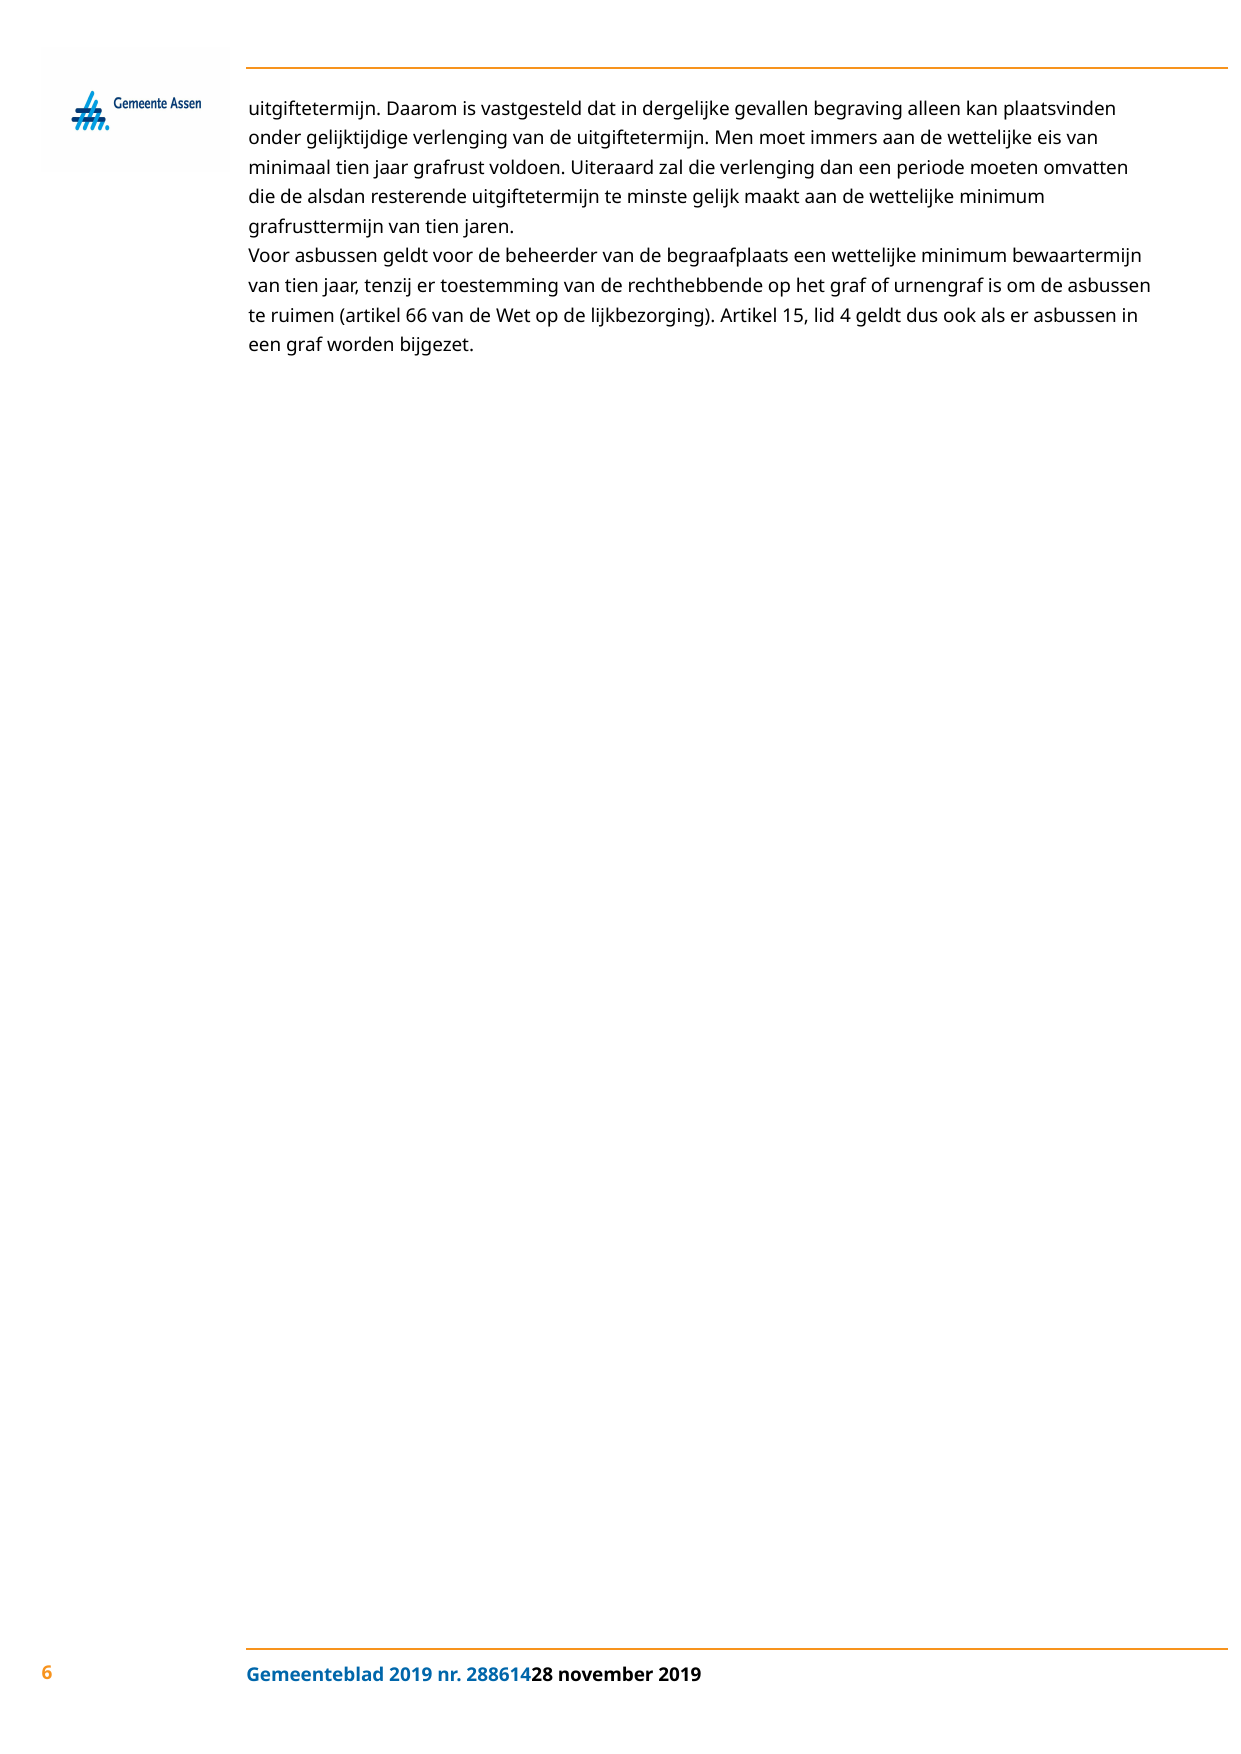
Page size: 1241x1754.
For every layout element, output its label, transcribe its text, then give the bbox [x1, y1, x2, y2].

text uitgiftetermijn. Daarom is vastgesteld dat in dergelijke gevallen begraving alleen kan plaatsvinden onder gelijktijdige verlenging van de uitgiftetermijn. Men moet immers aan de wettelijke eis van minimaal tien jaar grafrust voldoen. Uiteraard zal die verlenging dan een periode moeten omvatten die de alsdan resterende uitgiftetermijn te minste gelijk maakt aan de wettelijke minimum grafrusttermijn van tien jaren. [248, 95, 1152, 239]
picture [41, 47, 231, 172]
text Voor asbussen geldt voor de beheerder van de begraafplaats een wettelijke minimum bewaartermijn van tien jaar, tenzij er toestemming van de rechthebbende op het graf of urnengraf is om de asbussen te ruimen (artikel 66 van de Wet op de lijkbezorging). Artikel 15, lid 4 geldt dus ook als er asbussen in een graf worden bijgezet. [248, 243, 1152, 357]
